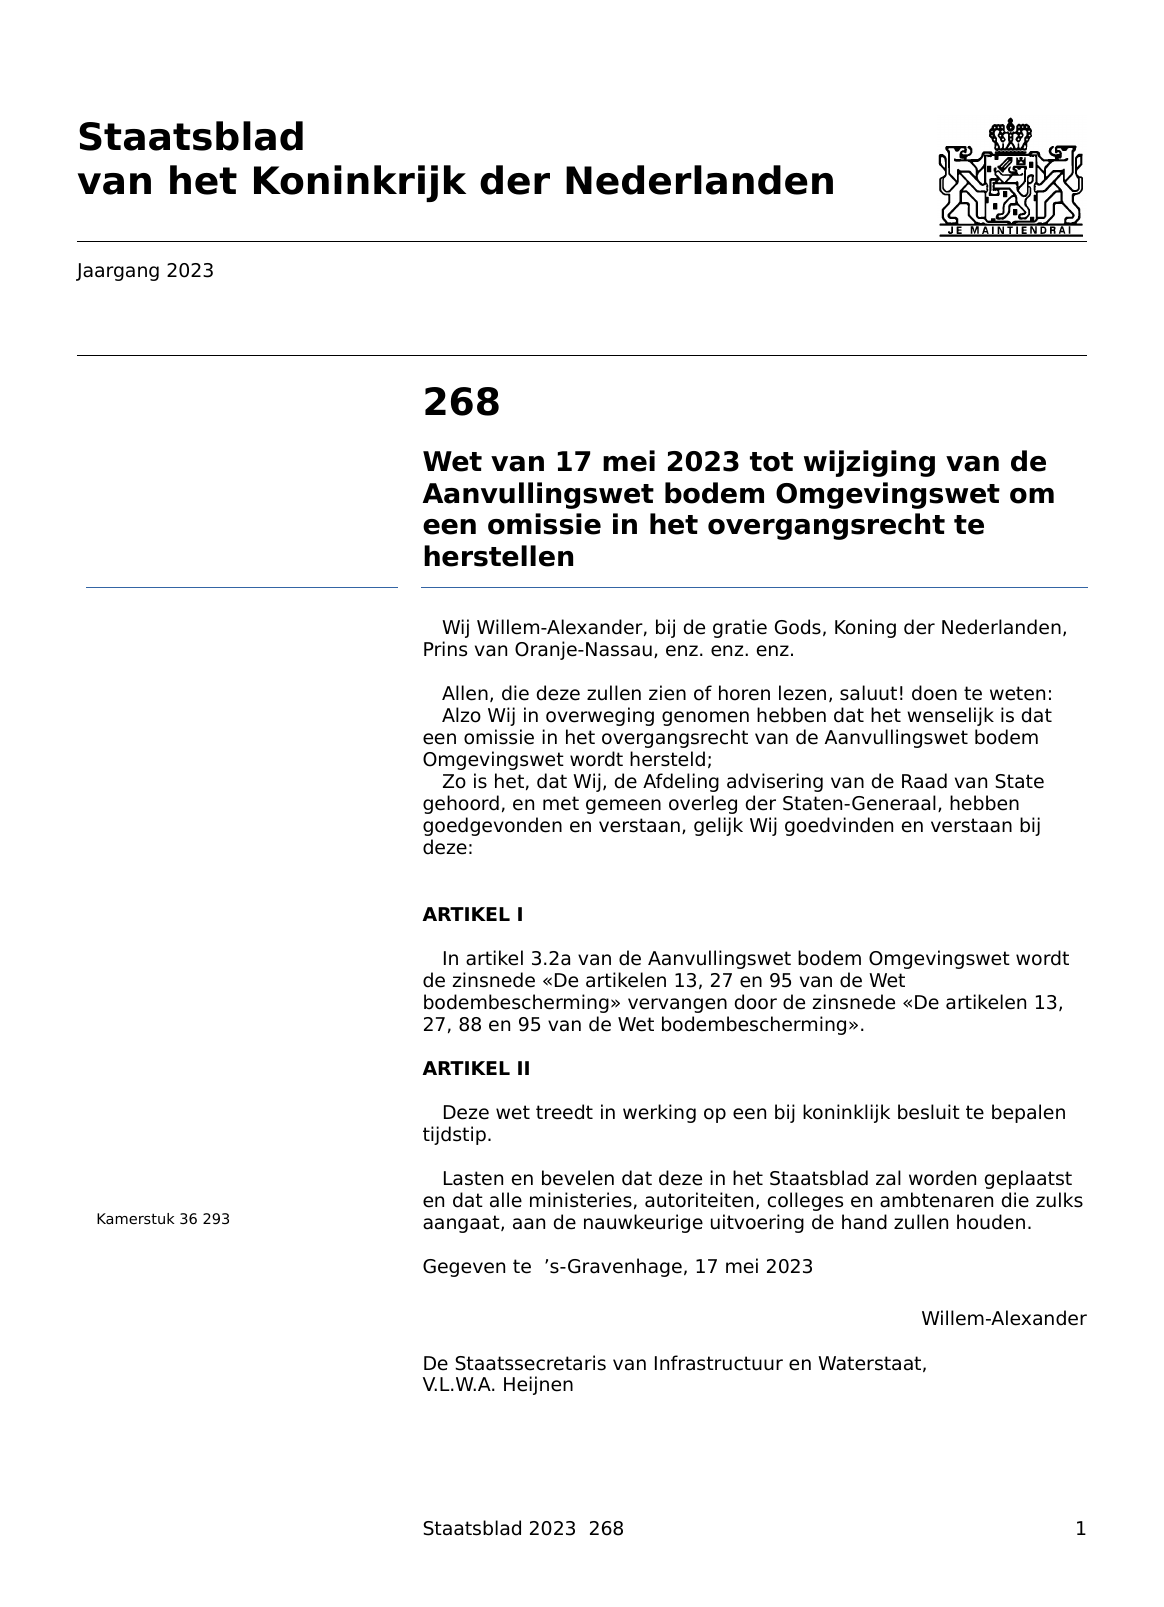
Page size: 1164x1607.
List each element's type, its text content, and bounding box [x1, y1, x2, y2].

text De Staatssecretaris van Infrastructuur en Waterstaat, V.L.W.A. Heijnen [422, 1352, 1087, 1396]
table_header [886, 100, 1087, 241]
picture [936, 115, 1087, 240]
subtitle ARTIKEL II [422, 1058, 1087, 1080]
subtitle ARTIKEL I [422, 903, 1087, 926]
text Zo is het, dat Wij, de Afdeling advisering van de Raad van State gehoord, en met gemeen overleg der Staten-Generaal, hebben goedgevonden en verstaan, gelijk Wij goedvinden en verstaan bij deze: [422, 771, 1087, 859]
text Kamerstuk 36 293 [77, 1211, 396, 1228]
text Alzo Wij in overweging genomen hebben dat het wenselijk is dat een omissie in het overgangsrecht van de Aanvullingswet bodem Omgevingswet wordt hersteld; [422, 705, 1087, 771]
text Wet van 17 mei 2023 tot wijziging van de Aanvullingswet bodem Omgevingswet om een omissie in het overgangsrecht te herstellen [422, 447, 1087, 573]
text Wij Willem-Alexander, bij de gratie Gods, Koning der Nederlanden, Prins van Oranje-Nassau, enz. enz. enz. [422, 617, 1087, 661]
text Gegeven te ’s-Gravenhage, 17 mei 2023 [422, 1256, 1087, 1278]
table_header Staatsblad van het Koninkrijk der Nederlanden [77, 100, 886, 241]
text Deze wet treedt in werking op een bij koninklijk besluit te bepalen tijdstip. [422, 1102, 1087, 1146]
table_cell Jaargang 2023 [77, 242, 1087, 355]
text Lasten en bevelen dat deze in het Staatsblad zal worden geplaatst en dat alle ministeries, autoriteiten, colleges en ambtenaren die zulks aangaat, aan de nauwkeurige uitvoering de hand zullen houden. [422, 1168, 1087, 1234]
subtitle 268 [422, 381, 1087, 424]
text Willem-Alexander [422, 1308, 1087, 1330]
text In artikel 3.2a van de Aanvullingswet bodem Omgevingswet wordt de zinsnede «De artikelen 13, 27 en 95 van de Wet bodembescherming» vervangen door de zinsnede «De artikelen 13, 27, 88 en 95 van de Wet bodembescherming». [422, 948, 1087, 1036]
text Allen, die deze zullen zien of horen lezen, saluut! doen te weten: [422, 683, 1087, 705]
